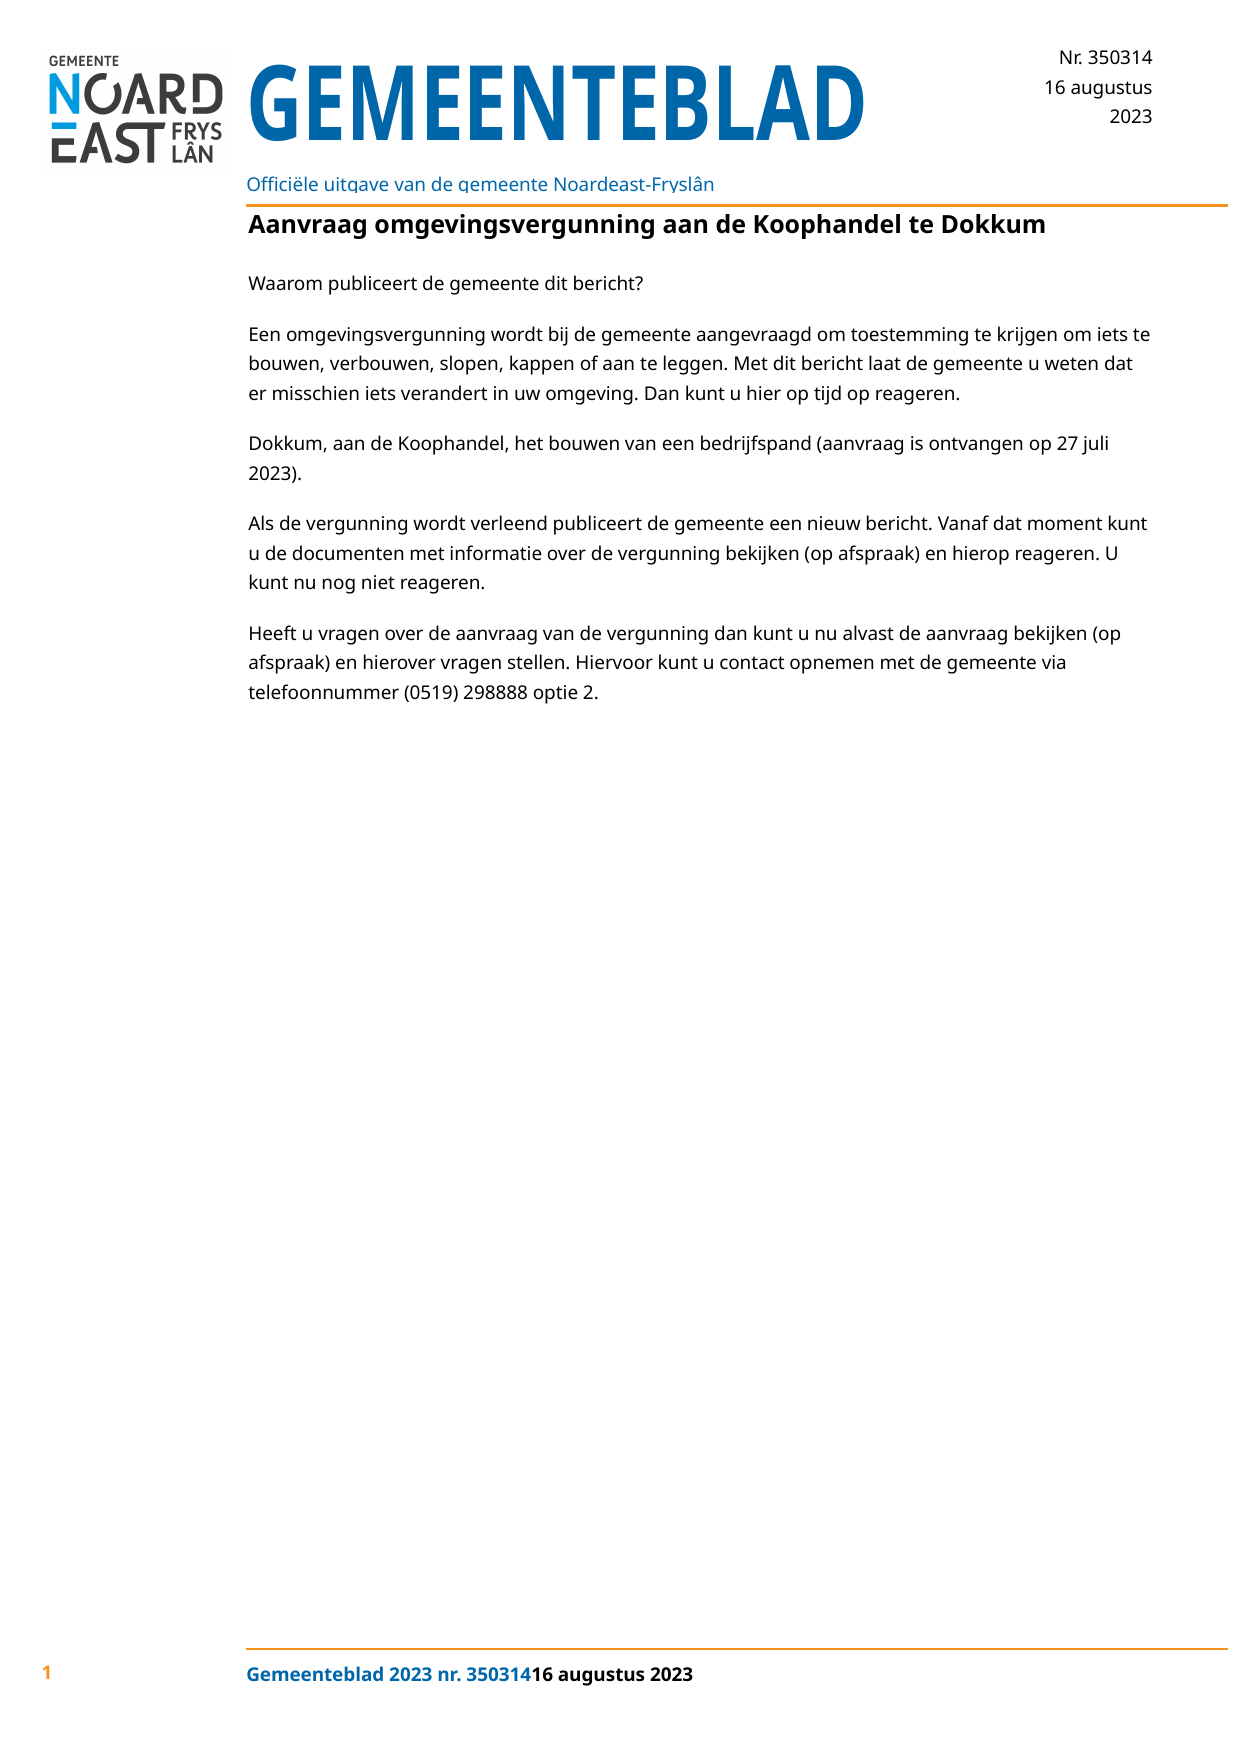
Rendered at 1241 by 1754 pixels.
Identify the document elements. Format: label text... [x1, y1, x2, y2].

text Waarom publiceert de gemeente dit bericht? [248, 270, 1152, 296]
picture [41, 47, 231, 172]
text Als de vergunning wordt verleend publiceert de gemeente een nieuw bericht. Vanaf dat moment kunt u de documenten met informatie over de vergunning bekijken (op afspraak) en hierop reageren. U kunt nu nog niet reageren. [248, 510, 1152, 595]
text Dokkum, aan de Koophandel, het bouwen van een bedrijfspand (aanvraag is ontvangen op 27 juli 2023). [248, 430, 1152, 486]
text Een omgevingsvergunning wordt bij de gemeente aangevraagd om toestemming te krijgen om iets te bouwen, verbouwen, slopen, kappen of aan te leggen. Met dit bericht laat de gemeente u weten dat er misschien iets verandert in uw omgeving. Dan kunt u hier op tijd op reageren. [248, 321, 1152, 406]
text Aanvraag omgevingsvergunning aan de Koophandel te Dokkum [248, 207, 1152, 241]
text Heeft u vragen over de aanvraag van de vergunning dan kunt u nu alvast de aanvraag bekijken (op afspraak) en hierover vragen stellen. Hiervoor kunt u contact opnemen met de gemeente via telefoonnummer (0519) 298888 optie 2. [248, 620, 1152, 705]
